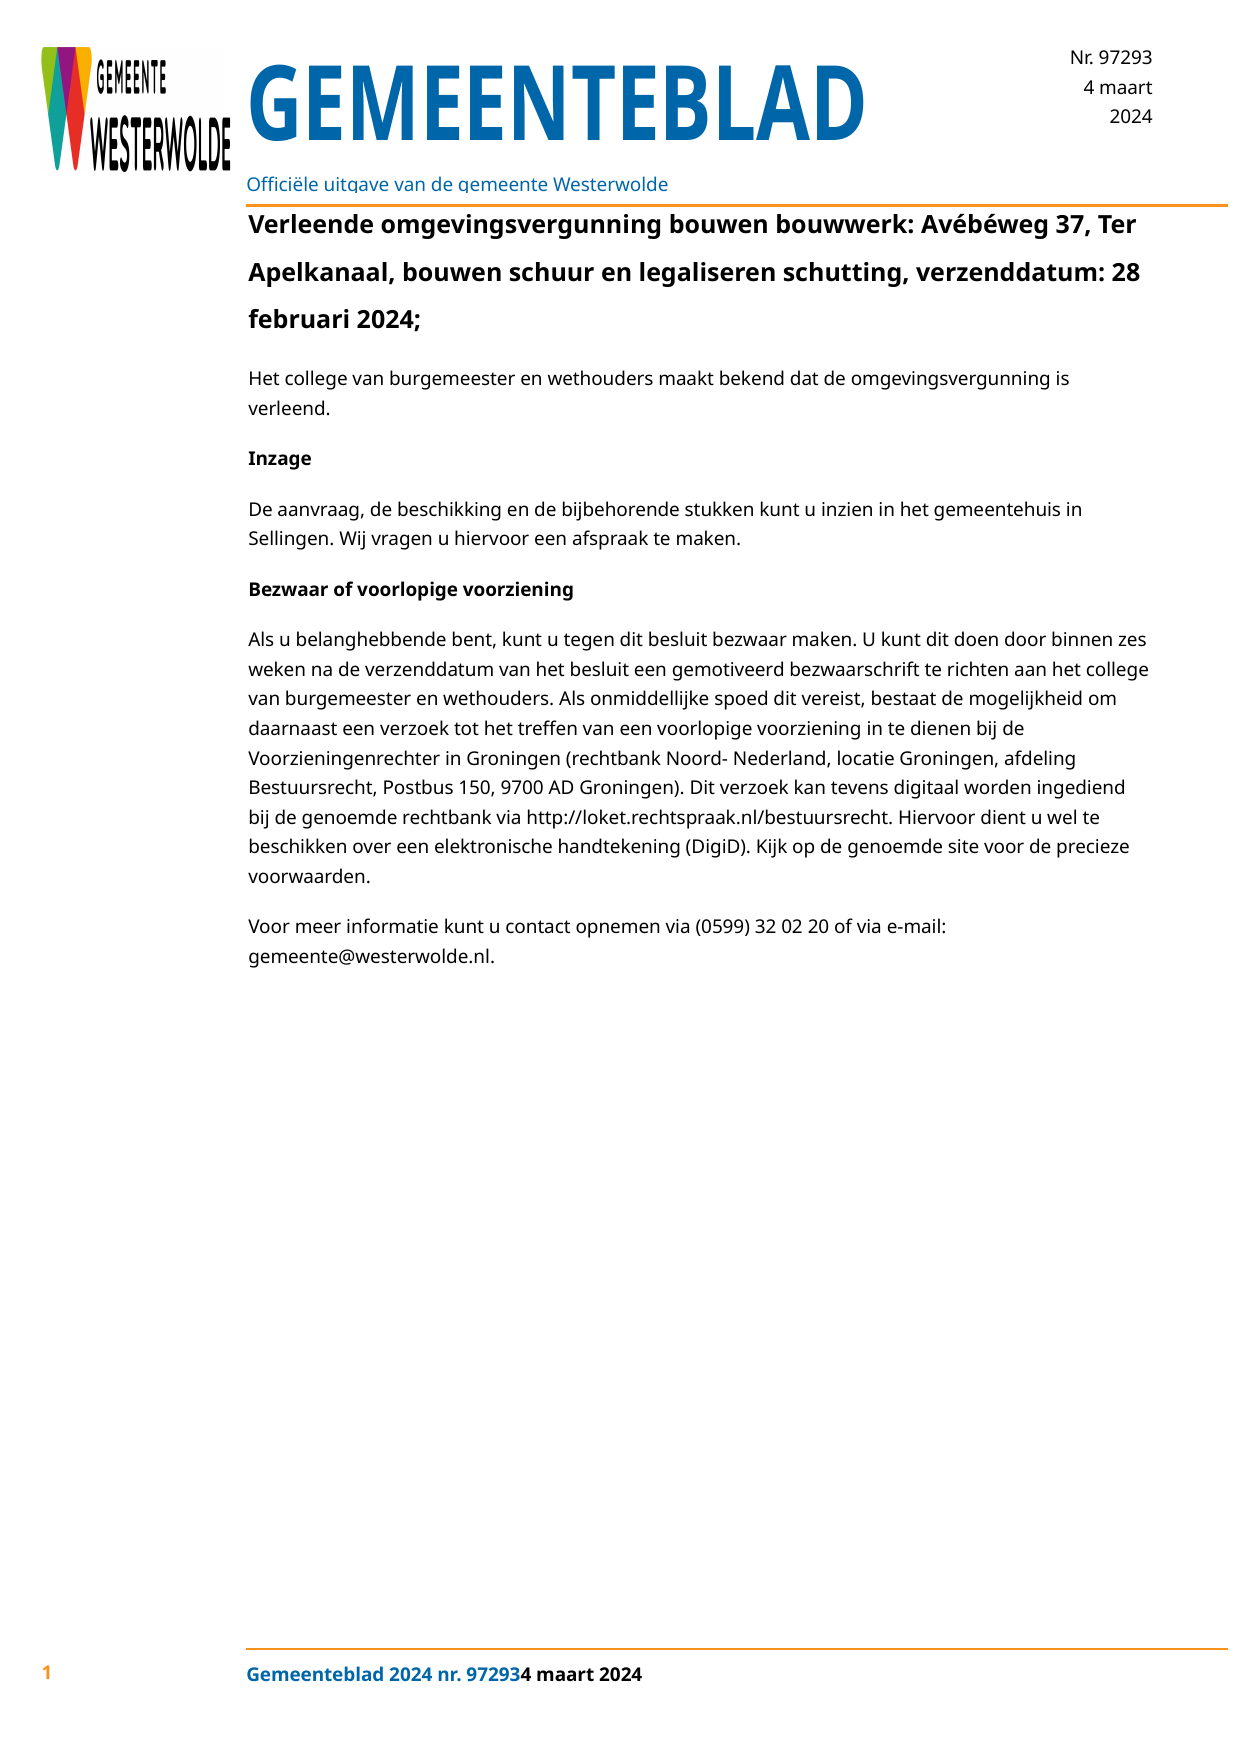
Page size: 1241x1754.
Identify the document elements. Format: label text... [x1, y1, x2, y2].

text Verleende omgevingsvergunning bouwen bouwwerk: Avébéweg 37, Ter Apelkanaal, bouwen schuur en legaliseren schutting, verzenddatum: 28 februari 2024; [248, 207, 1152, 336]
text Voor meer informatie kunt u contact opnemen via (0599) 32 02 20 of via e-mail: gemeente@westerwolde.nl. [248, 913, 1152, 969]
text Bezwaar of voorlopige voorziening [248, 576, 1152, 602]
text De aanvraag, de beschikking en de bijbehorende stukken kunt u inzien in het gemeentehuis in Sellingen. Wij vragen u hiervoor een afspraak te maken. [248, 496, 1152, 551]
picture [41, 47, 231, 172]
text Het college van burgemeester en wethouders maakt bekend dat de omgevingsvergunning is verleend. [248, 366, 1152, 421]
text Inzage [248, 446, 1152, 471]
text Als u belanghebbende bent, kunt u tegen dit besluit bezwaar maken. U kunt dit doen door binnen zes weken na de verzenddatum van het besluit een gemotiveerd bezwaarschrift te richten aan het college van burgemeester en wethouders. Als onmiddellijke spoed dit vereist, bestaat de mogelijkheid om daarnaast een verzoek tot het treffen van een voorlopige voorziening in te dienen bij de Voorzieningenrechter in Groningen (rechtbank Noord- Nederland, locatie Groningen, afdeling Bestuursrecht, Postbus 150, 9700 AD Groningen). Dit verzoek kan tevens digitaal worden ingediend bij de genoemde rechtbank via http://loket.rechtspraak.nl/bestuursrecht. Hiervoor dient u wel te beschikken over een elektronische handtekening (DigiD). Kijk op de genoemde site voor de precieze voorwaarden. [248, 626, 1152, 889]
